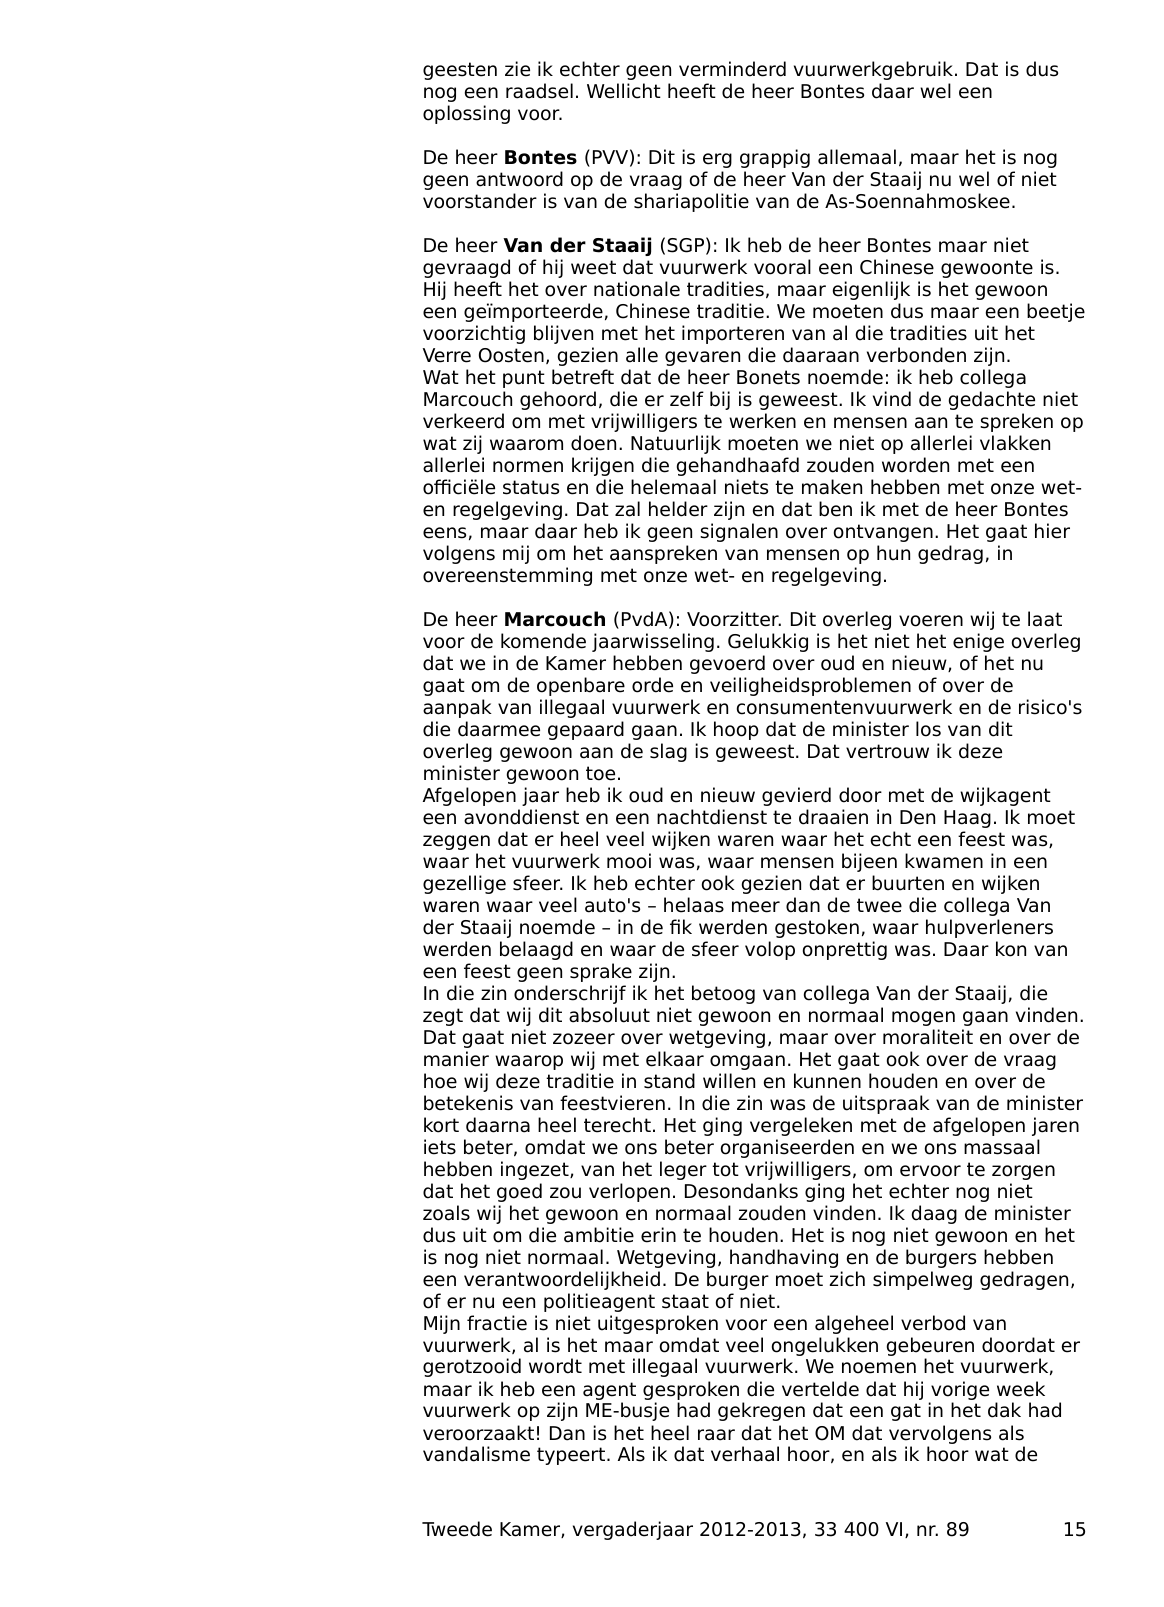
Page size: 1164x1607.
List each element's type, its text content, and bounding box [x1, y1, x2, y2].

text Afgelopen jaar heb ik oud en nieuw gevierd door met de wijkagent een avonddienst en een nachtdienst te draaien in Den Haag. Ik moet zeggen dat er heel veel wijken waren waar het echt een feest was, waar het vuurwerk mooi was, waar mensen bijeen kwamen in een gezellige sfeer. Ik heb echter ook gezien dat er buurten en wijken waren waar veel auto's – helaas meer dan de twee die collega Van der Staaij noemde – in de fik werden gestoken, waar hulpverleners werden belaagd en waar de sfeer volop onprettig was. Daar kon van een feest geen sprake zijn. [422, 785, 1087, 983]
text De heer Bontes (PVV): Dit is erg grappig allemaal, maar het is nog geen antwoord op de vraag of de heer Van der Staaij nu wel of niet voorstander is van de shariapolitie van de As-Soennahmoskee. [422, 147, 1087, 213]
text geesten zie ik echter geen verminderd vuurwerkgebruik. Dat is dus nog een raadsel. Wellicht heeft de heer Bontes daar wel een oplossing voor. [422, 59, 1087, 125]
text De heer Marcouch (PvdA): Voorzitter. Dit overleg voeren wij te laat voor de komende jaarwisseling. Gelukkig is het niet het enige overleg dat we in de Kamer hebben gevoerd over oud en nieuw, of het nu gaat om de openbare orde en veiligheidsproblemen of over de aanpak van illegaal vuurwerk en consumentenvuurwerk en de risico's die daarmee gepaard gaan. Ik hoop dat de minister los van dit overleg gewoon aan de slag is geweest. Dat vertrouw ik deze minister gewoon toe. [422, 609, 1087, 785]
text De heer Van der Staaij (SGP): Ik heb de heer Bontes maar niet gevraagd of hij weet dat vuurwerk vooral een Chinese gewoonte is. Hij heeft het over nationale tradities, maar eigenlijk is het gewoon een geïmporteerde, Chinese traditie. We moeten dus maar een beetje voorzichtig blijven met het importeren van al die tradities uit het Verre Oosten, gezien alle gevaren die daaraan verbonden zijn. [422, 235, 1087, 367]
text Wat het punt betreft dat de heer Bonets noemde: ik heb collega Marcouch gehoord, die er zelf bij is geweest. Ik vind de gedachte niet verkeerd om met vrijwilligers te werken en mensen aan te spreken op wat zij waarom doen. Natuurlijk moeten we niet op allerlei vlakken allerlei normen krijgen die gehandhaafd zouden worden met een officiële status en die helemaal niets te maken hebben met onze wet- en regelgeving. Dat zal helder zijn en dat ben ik met de heer Bontes eens, maar daar heb ik geen signalen over ontvangen. Het gaat hier volgens mij om het aanspreken van mensen op hun gedrag, in overeenstemming met onze wet- en regelgeving. [422, 367, 1087, 587]
text Mijn fractie is niet uitgesproken voor een algeheel verbod van vuurwerk, al is het maar omdat veel ongelukken gebeuren doordat er gerotzooid wordt met illegaal vuurwerk. We noemen het vuurwerk, maar ik heb een agent gesproken die vertelde dat hij vorige week vuurwerk op zijn ME-busje had gekregen dat een gat in het dak had veroorzaakt! Dan is het heel raar dat het OM dat vervolgens als vandalisme typeert. Als ik dat verhaal hoor, en als ik hoor wat de [422, 1312, 1087, 1466]
text In die zin onderschrijf ik het betoog van collega Van der Staaij, die zegt dat wij dit absoluut niet gewoon en normaal mogen gaan vinden. Dat gaat niet zozeer over wetgeving, maar over moraliteit en over de manier waarop wij met elkaar omgaan. Het gaat ook over de vraag hoe wij deze traditie in stand willen en kunnen houden en over de betekenis van feestvieren. In die zin was de uitspraak van de minister kort daarna heel terecht. Het ging vergeleken met de afgelopen jaren iets beter, omdat we ons beter organiseerden en we ons massaal hebben ingezet, van het leger tot vrijwilligers, om ervoor te zorgen dat het goed zou verlopen. Desondanks ging het echter nog niet zoals wij het gewoon en normaal zouden vinden. Ik daag de minister dus uit om die ambitie erin te houden. Het is nog niet gewoon en het is nog niet normaal. Wetgeving, handhaving en de burgers hebben een verantwoordelijkheid. De burger moet zich simpelweg gedragen, of er nu een politieagent staat of niet. [422, 983, 1087, 1312]
